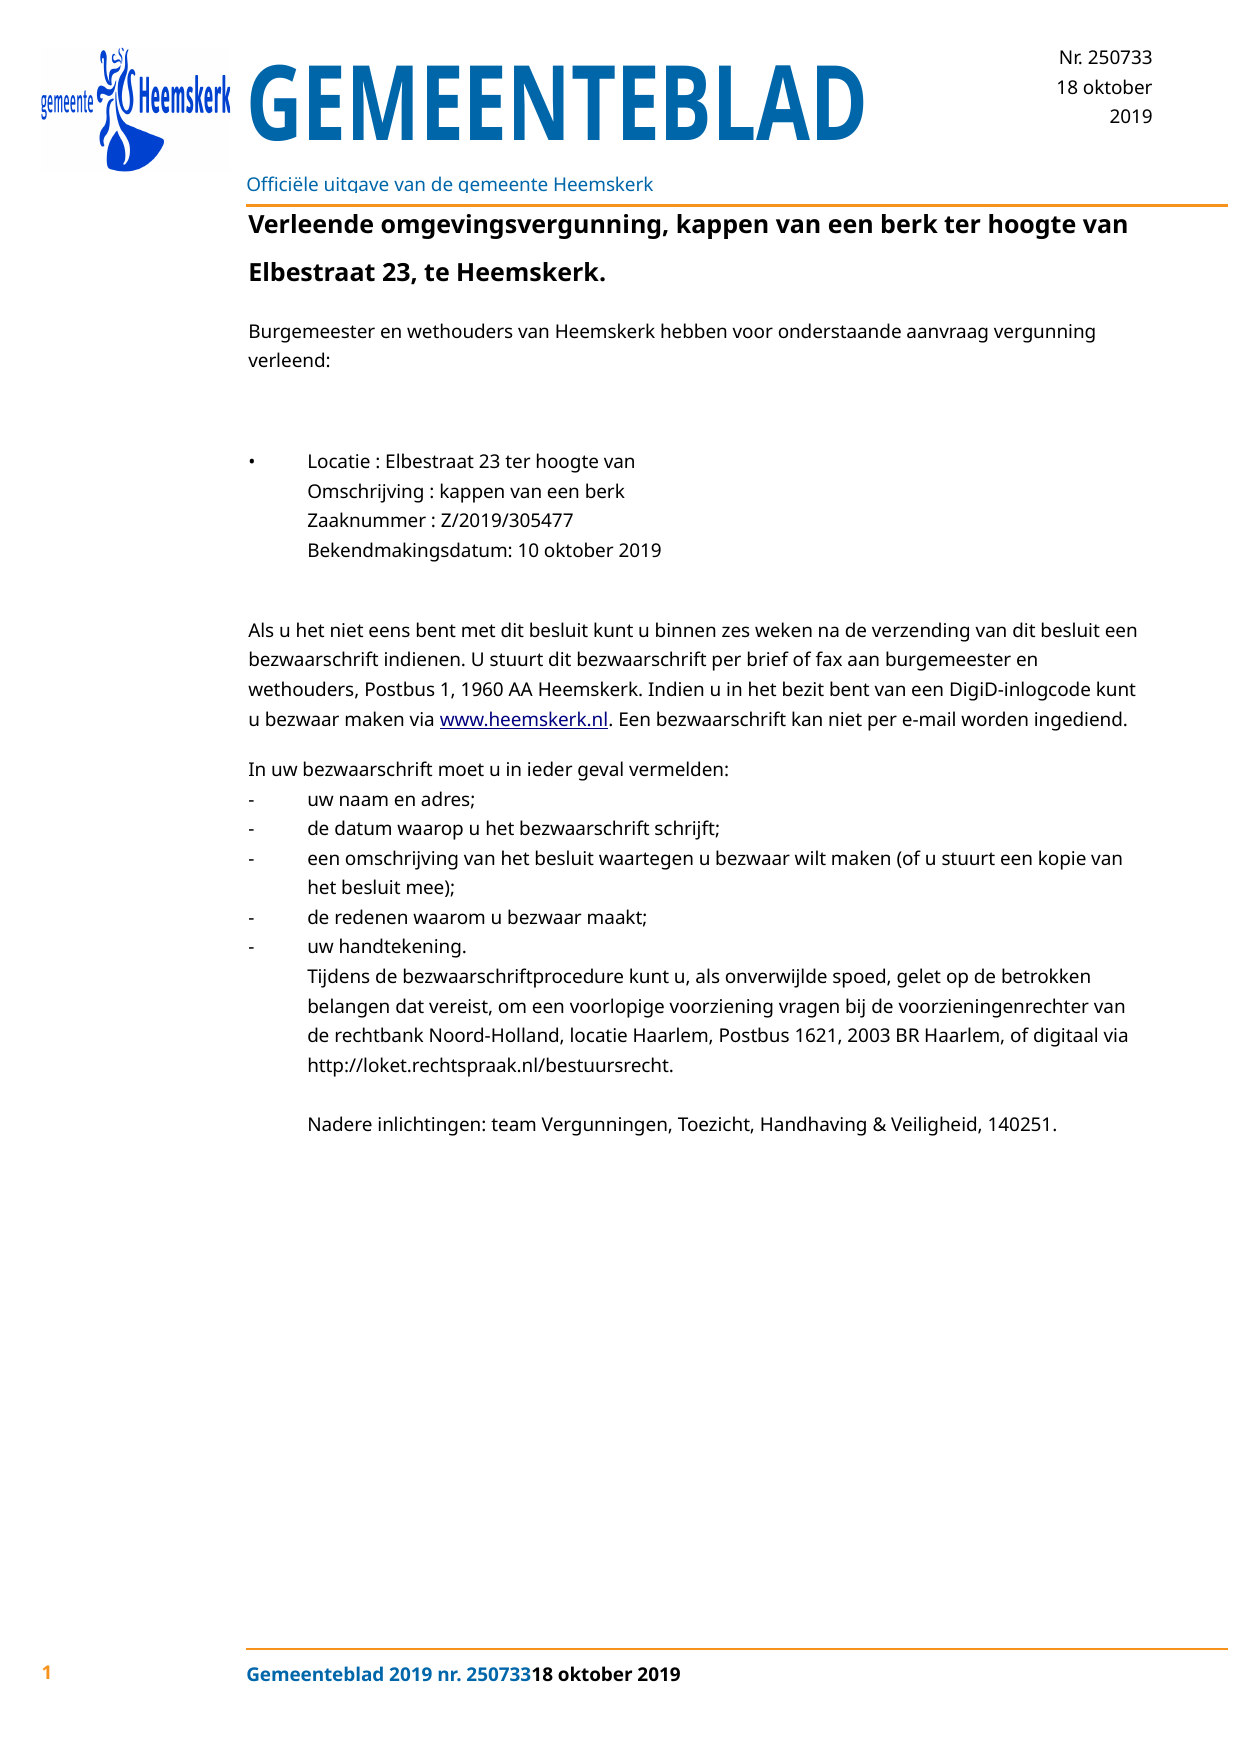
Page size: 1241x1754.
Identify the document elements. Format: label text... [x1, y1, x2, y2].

list Zaaknummer : Z/2019/305477 [248, 507, 1152, 533]
list een omschrijving van het besluit waartegen u bezwaar wilt maken (of u stuurt een kopie van het besluit mee); [248, 845, 1152, 900]
list Nadere inlichtingen: team Vergunningen, Toezicht, Handhaving & Veiligheid, 140251. [248, 1111, 1152, 1137]
list Omschrijving : kappen van een berk [248, 478, 1152, 504]
text Verleende omgevingsvergunning, kappen van een berk ter hoogte van Elbestraat 23, te Heemskerk. [248, 207, 1152, 288]
text Burgemeester en wethouders van Heemskerk hebben voor onderstaande aanvraag vergunning verleend: [248, 318, 1152, 373]
text Als u het niet eens bent met dit besluit kunt u binnen zes weken na de verzending van dit besluit een bezwaarschrift indienen. U stuurt dit bezwaarschrift per brief of fax aan burgemeester en wethouders, Postbus 1, 1960 AA Heemskerk. Indien u in het bezit bent van een DigiD-inlogcode kunt u bezwaar maken via www.heemskerk.nl. Een bezwaarschrift kan niet per e-mail worden ingediend. [248, 617, 1152, 732]
list uw handtekening. [248, 934, 1152, 959]
list uw naam en adres; [248, 786, 1152, 812]
list Locatie : Elbestraat 23 ter hoogte van [248, 448, 1152, 474]
list de datum waarop u het bezwaarschrift schrijft; [248, 815, 1152, 841]
text In uw bezwaarschrift moet u in ieder geval vermelden: [248, 756, 1152, 782]
list Bekendmakingsdatum: 10 oktober 2019 [248, 537, 1152, 563]
picture [41, 47, 231, 172]
list Tijdens de bezwaarschriftprocedure kunt u, als onverwijlde spoed, gelet op de betrokken belangen dat vereist, om een voorlopige voorziening vragen bij de voorzieningenrechter van de rechtbank Noord-Holland, locatie Haarlem, Postbus 1621, 2003 BR Haarlem, of digitaal via http://loket.rechtspraak.nl/bestuursrecht. [248, 963, 1152, 1078]
list de redenen waarom u bezwaar maakt; [248, 904, 1152, 930]
